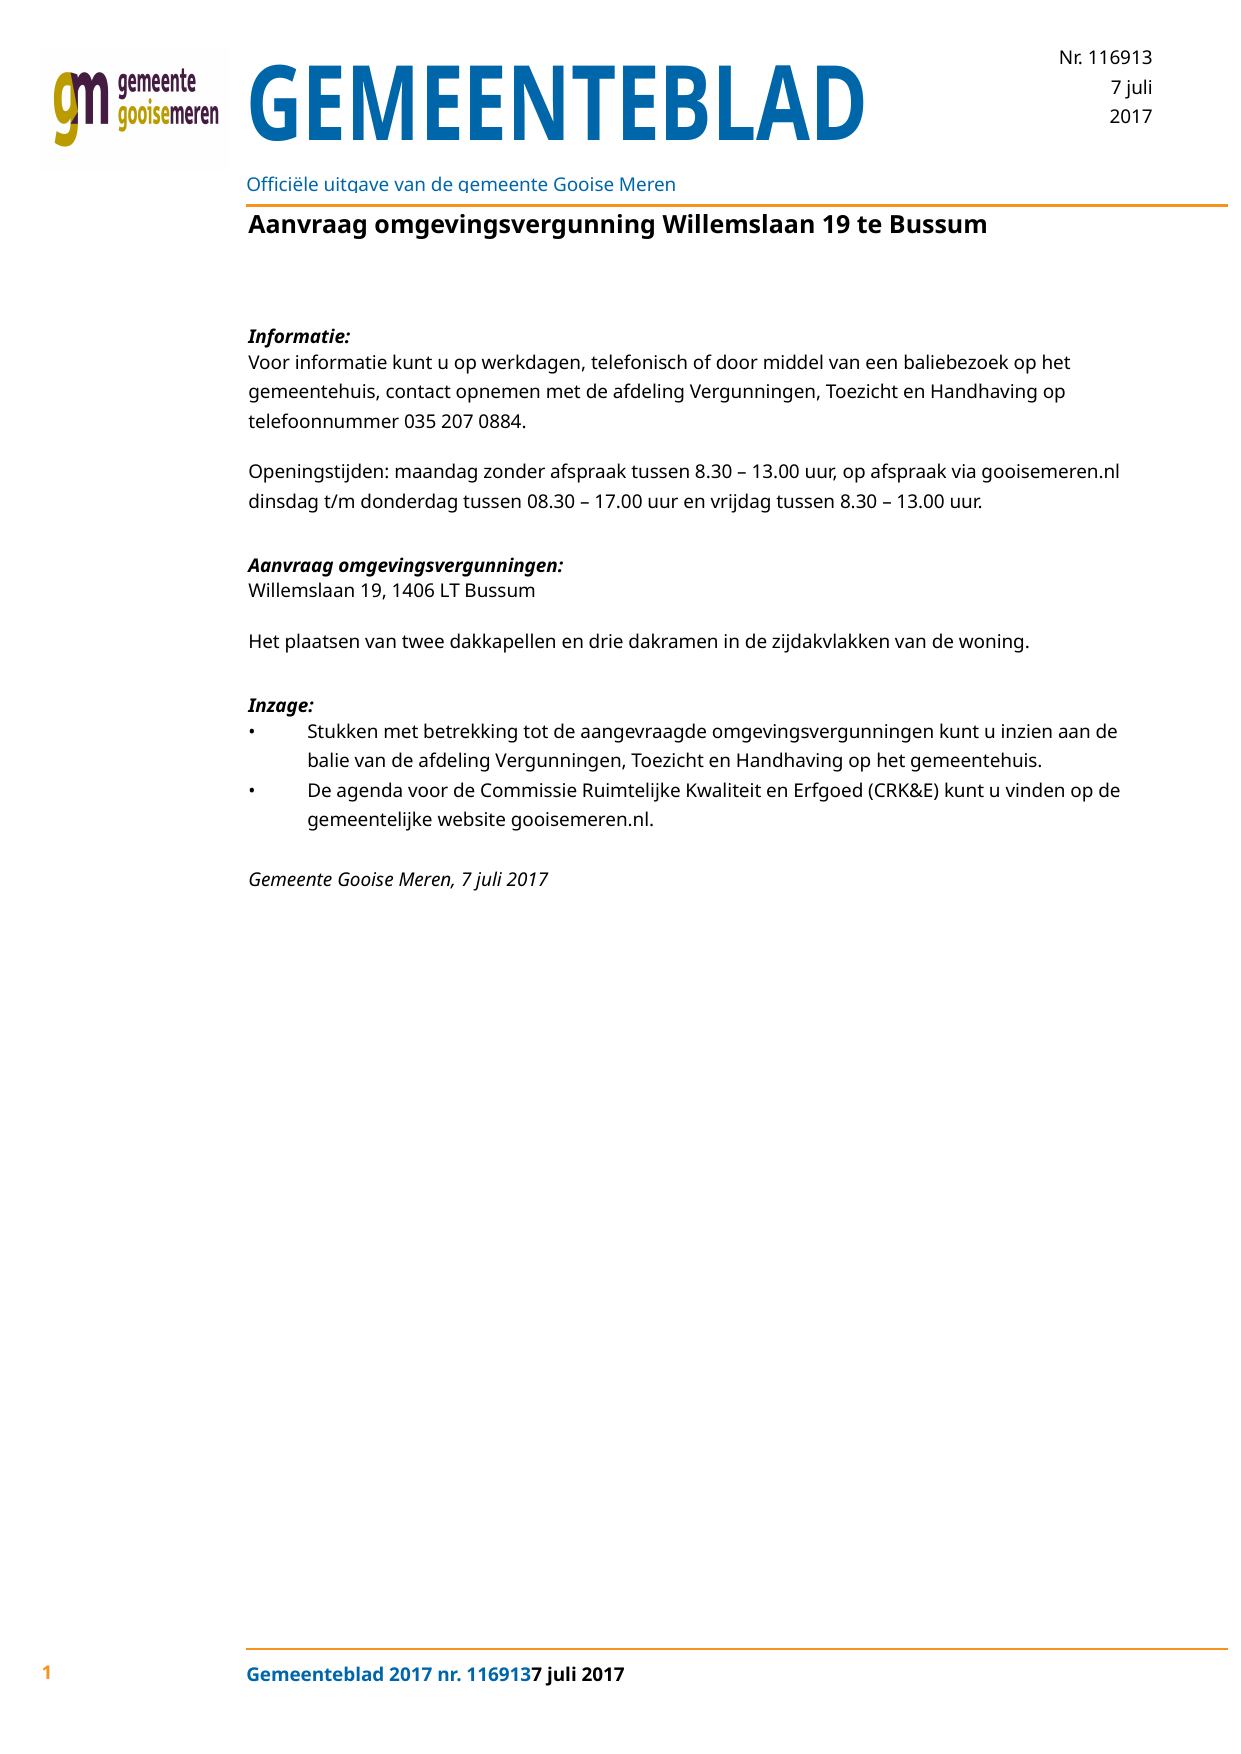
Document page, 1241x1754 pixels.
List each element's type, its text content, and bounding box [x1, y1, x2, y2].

list De agenda voor de Commissie Ruimtelijke Kwaliteit en Erfgoed (CRK&E) kunt u vinden op de gemeentelijke website gooisemeren.nl. [248, 777, 1152, 832]
text Openingstijden: maandag zonder afspraak tussen 8.30 – 13.00 uur, op afspraak via gooisemeren.nl dinsdag t/m donderdag tussen 08.30 – 17.00 uur en vrijdag tussen 8.30 – 13.00 uur. [248, 458, 1152, 514]
picture [41, 47, 231, 172]
text Informatie: [248, 323, 1152, 349]
text Willemslaan 19, 1406 LT Bussum [248, 578, 1152, 603]
text Aanvraag omgevingsvergunning Willemslaan 19 te Bussum [248, 207, 1152, 241]
text Gemeente Gooise Meren, 7 juli 2017 [248, 866, 1152, 891]
text Aanvraag omgevingsvergunningen: [248, 552, 1152, 578]
text Het plaatsen van twee dakkapellen en drie dakramen in de zijdakvlakken van de woning. [248, 628, 1152, 654]
list Stukken met betrekking tot de aangevraagde omgevingsvergunningen kunt u inzien aan de balie van de afdeling Vergunningen, Toezicht en Handhaving op het gemeentehuis. [248, 718, 1152, 773]
text Inzage: [248, 692, 1152, 718]
text Voor informatie kunt u op werkdagen, telefonisch of door middel van een baliebezoek op het gemeentehuis, contact opnemen met de afdeling Vergunningen, Toezicht en Handhaving op telefoonnummer 035 207 0884. [248, 349, 1152, 434]
